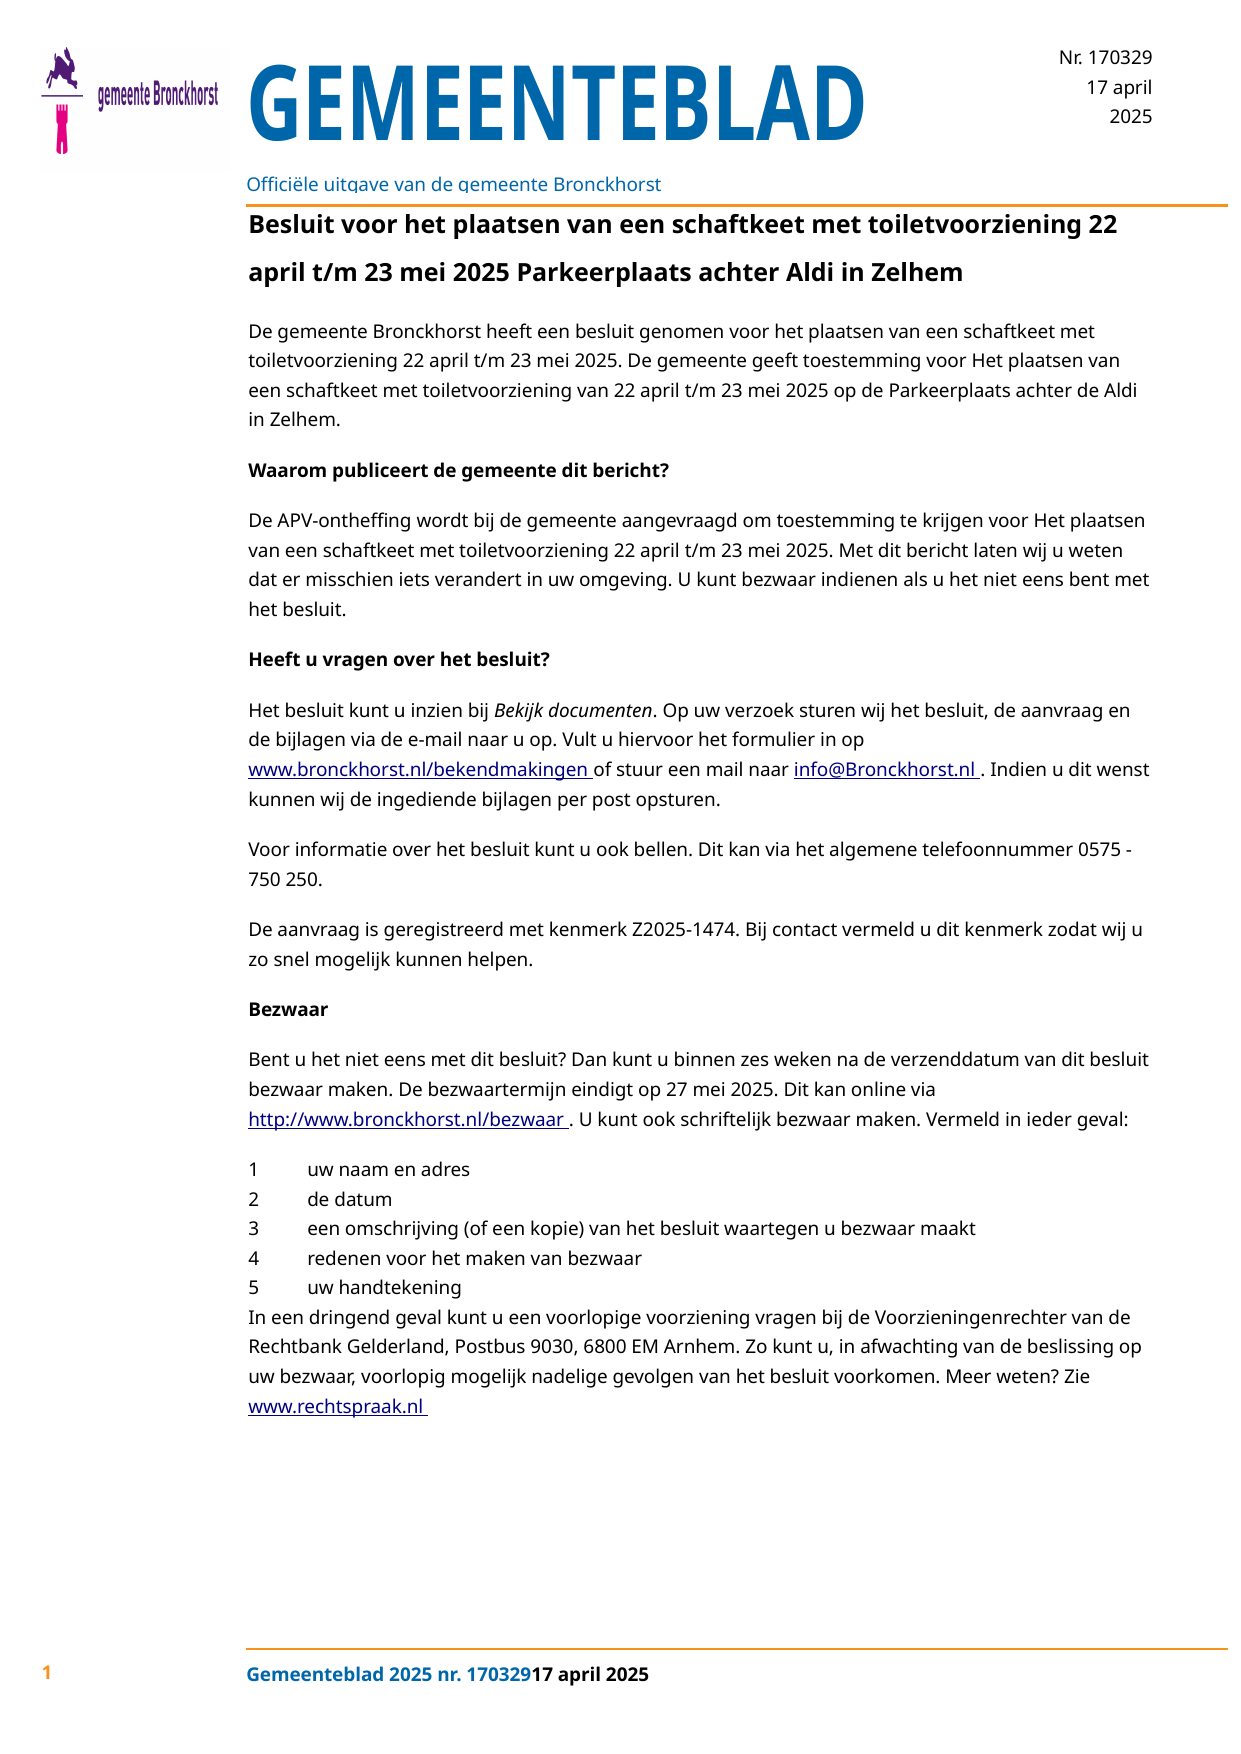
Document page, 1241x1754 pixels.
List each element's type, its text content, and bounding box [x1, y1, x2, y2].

list redenen voor het maken van bezwaar [248, 1245, 1152, 1271]
list een omschrijving (of een kopie) van het besluit waartegen u bezwaar maakt [248, 1215, 1152, 1241]
text Heeft u vragen over het besluit? [248, 647, 1152, 672]
text Besluit voor het plaatsen van een schaftkeet met toiletvoorziening 22 april t/m 23 mei 2025 Parkeerplaats achter Aldi in Zelhem [248, 207, 1152, 288]
text Het besluit kunt u inzien bij Bekijk documenten. Op uw verzoek sturen wij het besluit, de aanvraag en de bijlagen via de e-mail naar u op. Vult u hiervoor het formulier in op www.bronckhorst.nl/bekendmakingen of stuur een mail naar info@Bronckhorst.nl . Indien u dit wenst kunnen wij de ingediende bijlagen per post opsturen. [248, 697, 1152, 812]
text Bent u het niet eens met dit besluit? Dan kunt u binnen zes weken na de verzenddatum van dit besluit bezwaar maken. De bezwaartermijn eindigt op 27 mei 2025. Dit kan online via http://www.bronckhorst.nl/bezwaar . U kunt ook schriftelijk bezwaar maken. Vermeld in ieder geval: [248, 1047, 1152, 1132]
list uw naam en adres [248, 1156, 1152, 1182]
list uw handtekening [248, 1274, 1152, 1300]
text De aanvraag is geregistreerd met kenmerk Z2025-1474. Bij contact vermeld u dit kenmerk zodat wij u zo snel mogelijk kunnen helpen. [248, 916, 1152, 972]
list de datum [248, 1186, 1152, 1212]
text Waarom publiceert de gemeente dit bericht? [248, 457, 1152, 483]
picture [41, 47, 231, 172]
text De APV-ontheffing wordt bij de gemeente aangevraagd om toestemming te krijgen voor Het plaatsen van een schaftkeet met toiletvoorziening 22 april t/m 23 mei 2025. Met dit bericht laten wij u weten dat er misschien iets verandert in uw omgeving. U kunt bezwaar indienen als u het niet eens bent met het besluit. [248, 507, 1152, 622]
text De gemeente Bronckhorst heeft een besluit genomen voor het plaatsen van een schaftkeet met toiletvoorziening 22 april t/m 23 mei 2025. De gemeente geeft toestemming voor Het plaatsen van een schaftkeet met toiletvoorziening van 22 april t/m 23 mei 2025 op de Parkeerplaats achter de Aldi in Zelhem. [248, 318, 1152, 432]
text Bezwaar [248, 996, 1152, 1022]
text Voor informatie over het besluit kunt u ook bellen. Dit kan via het algemene telefoonnummer 0575 - 750 250. [248, 836, 1152, 892]
text In een dringend geval kunt u een voorlopige voorziening vragen bij de Voorzieningenrechter van de Rechtbank Gelderland, Postbus 9030, 6800 EM Arnhem. Zo kunt u, in afwachting van de beslissing op uw bezwaar, voorlopig mogelijk nadelige gevolgen van het besluit voorkomen. Meer weten? Zie www.rechtspraak.nl [248, 1304, 1152, 1419]
